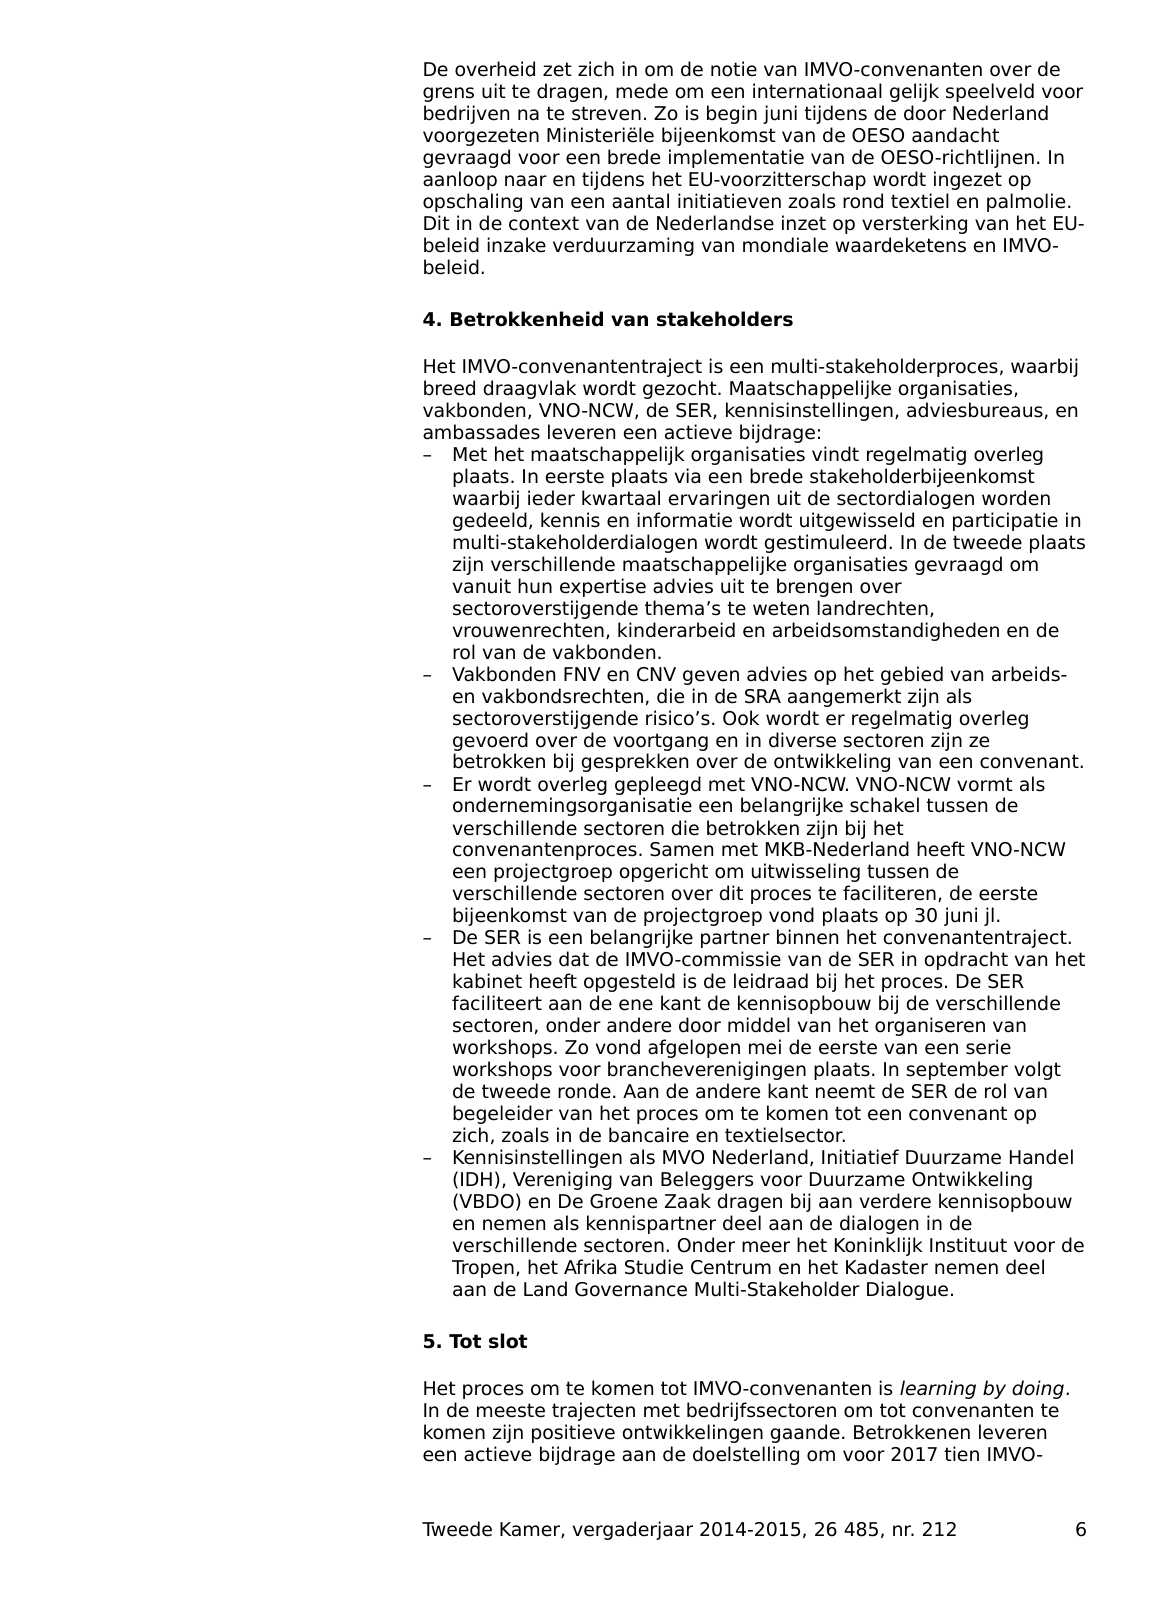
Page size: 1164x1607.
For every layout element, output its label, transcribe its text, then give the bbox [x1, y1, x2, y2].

text – De SER is een belangrijke partner binnen het convenantentraject. Het advies dat de IMVO-commissie van de SER in opdracht van het kabinet heeft opgesteld is de leidraad bij het proces. De SER faciliteert aan de ene kant de kennisopbouw bij de verschillende sectoren, onder andere door middel van het organiseren van workshops. Zo vond afgelopen mei de eerste van een serie workshops voor brancheverenigingen plaats. In september volgt de tweede ronde. Aan de andere kant neemt de SER de rol van begeleider van het proces om te komen tot een convenant op zich, zoals in de bancaire en textielsector. [422, 927, 1087, 1147]
text Het proces om te komen tot IMVO-convenanten is learning by doing. In de meeste trajecten met bedrijfssectoren om tot convenanten te komen zijn positieve ontwikkelingen gaande. Betrokkenen leveren een actieve bijdrage aan de doelstelling om voor 2017 tien IMVO- [422, 1378, 1087, 1466]
text De overheid zet zich in om de notie van IMVO-convenanten over de grens uit te dragen, mede om een internationaal gelijk speelveld voor bedrijven na te streven. Zo is begin juni tijdens de door Nederland voorgezeten Ministeriële bijeenkomst van de OESO aandacht gevraagd voor een brede implementatie van de OESO-richtlijnen. In aanloop naar en tijdens het EU-voorzitterschap wordt ingezet op opschaling van een aantal initiatieven zoals rond textiel en palmolie. Dit in de context van de Nederlandse inzet op versterking van het EU-beleid inzake verduurzaming van mondiale waardeketens en IMVO-beleid. [422, 59, 1087, 279]
subtitle 4. Betrokkenheid van stakeholders [422, 309, 1087, 331]
text – Er wordt overleg gepleegd met VNO-NCW. VNO-NCW vormt als ondernemingsorganisatie een belangrijke schakel tussen de verschillende sectoren die betrokken zijn bij het convenantenproces. Samen met MKB-Nederland heeft VNO-NCW een projectgroep opgericht om uitwisseling tussen de verschillende sectoren over dit proces te faciliteren, de eerste bijeenkomst van de projectgroep vond plaats op 30 juni jl. [422, 773, 1087, 927]
text – Kennisinstellingen als MVO Nederland, Initiatief Duurzame Handel (IDH), Vereniging van Beleggers voor Duurzame Ontwikkeling (VBDO) en De Groene Zaak dragen bij aan verdere kennisopbouw en nemen als kennispartner deel aan de dialogen in de verschillende sectoren. Onder meer het Koninklijk Instituut voor de Tropen, het Afrika Studie Centrum en het Kadaster nemen deel aan de Land Governance Multi-Stakeholder Dialogue. [422, 1147, 1087, 1301]
text – Met het maatschappelijk organisaties vindt regelmatig overleg plaats. In eerste plaats via een brede stakeholderbijeenkomst waarbij ieder kwartaal ervaringen uit de sectordialogen worden gedeeld, kennis en informatie wordt uitgewisseld en participatie in multi-stakeholderdialogen wordt gestimuleerd. In de tweede plaats zijn verschillende maatschappelijke organisaties gevraagd om vanuit hun expertise advies uit te brengen over sectoroverstijgende thema’s te weten landrechten, vrouwenrechten, kinderarbeid en arbeidsomstandigheden en de rol van de vakbonden. [422, 444, 1087, 663]
text – Vakbonden FNV en CNV geven advies op het gebied van arbeids- en vakbondsrechten, die in de SRA aangemerkt zijn als sectoroverstijgende risico’s. Ook wordt er regelmatig overleg gevoerd over de voortgang en in diverse sectoren zijn ze betrokken bij gesprekken over de ontwikkeling van een convenant. [422, 663, 1087, 773]
text Het IMVO-convenantentraject is een multi-stakeholderproces, waarbij breed draagvlak wordt gezocht. Maatschappelijke organisaties, vakbonden, VNO-NCW, de SER, kennisinstellingen, adviesbureaus, en ambassades leveren een actieve bijdrage: [422, 356, 1087, 444]
subtitle 5. Tot slot [422, 1331, 1087, 1353]
